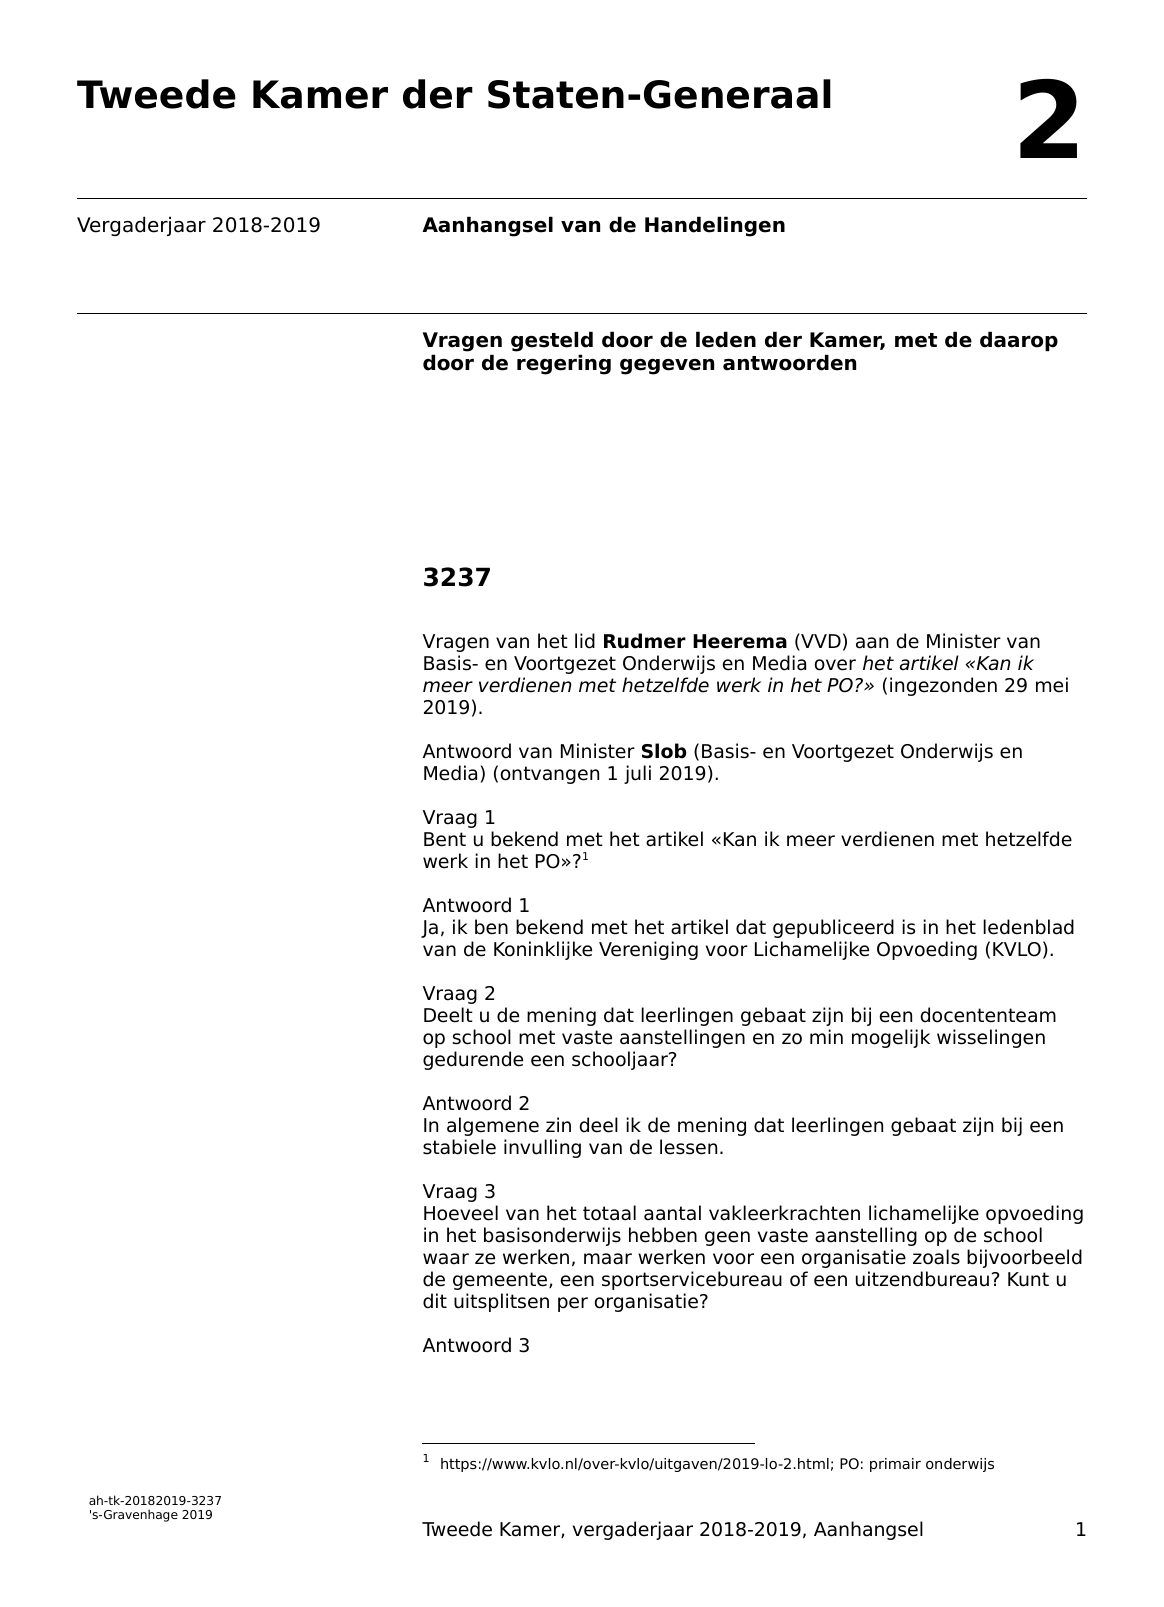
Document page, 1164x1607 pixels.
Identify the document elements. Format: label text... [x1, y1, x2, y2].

table_header 2 [886, 59, 1087, 198]
text Vragen van het lid Rudmer Heerema (VVD) aan de Minister van Basis- en Voortgezet Onderwijs en Media over het artikel «Kan ik meer verdienen met hetzelfde werk in het PO?» (ingezonden 29 mei 2019). [422, 631, 1087, 718]
text Antwoord 2 [422, 1093, 1087, 1115]
text In algemene zin deel ik de mening dat leerlingen gebaat zijn bij een stabiele invulling van de lessen. [422, 1115, 1087, 1159]
text 3237 [422, 563, 1087, 592]
text Antwoord 3 [422, 1335, 1087, 1357]
text Antwoord van Minister Slob (Basis- en Voortgezet Onderwijs en Media) (ontvangen 1 juli 2019). [422, 741, 1087, 785]
text Vraag 1 [422, 807, 1087, 829]
table_cell Vergaderjaar 2018-2019 [77, 199, 422, 313]
text Bent u bekend met het artikel «Kan ik meer verdienen met hetzelfde werk in het PO»? [422, 829, 1087, 873]
text https://www.kvlo.nl/over-kvlo/uitgaven/2019-lo-2.html; PO: primair onderwijs [422, 1452, 1087, 1474]
text Vraag 3 [422, 1181, 1087, 1203]
text Vraag 2 [422, 983, 1087, 1005]
text Antwoord 1 [422, 895, 1087, 917]
text Hoeveel van het totaal aantal vakleerkrachten lichamelijke opvoeding in het basisonderwijs hebben geen vaste aanstelling op de school waar ze werken, maar werken voor een organisatie zoals bijvoorbeeld de gemeente, een sportservicebureau of een uitzendbureau? Kunt u dit uitsplitsen per organisatie? [422, 1203, 1087, 1313]
table_cell Vragen gesteld door de leden der Kamer, met de daarop door de regering gegeven antwoorden [422, 314, 1087, 376]
table_cell [77, 314, 422, 376]
text Deelt u de mening dat leerlingen gebaat zijn bij een docententeam op school met vaste aanstellingen en zo min mogelijk wisselingen gedurende een schooljaar? [422, 1005, 1087, 1071]
text Ja, ik ben bekend met het artikel dat gepubliceerd is in het ledenblad van de Koninklijke Vereniging voor Lichamelijke Opvoeding (KVLO). [422, 917, 1087, 961]
table_cell Aanhangsel van de Handelingen [422, 199, 1087, 313]
text ah-tk-20182019-3237 [88, 1494, 323, 1508]
table_header Tweede Kamer der Staten-Generaal [77, 59, 886, 198]
text 's-Gravenhage 2019 [88, 1508, 323, 1522]
